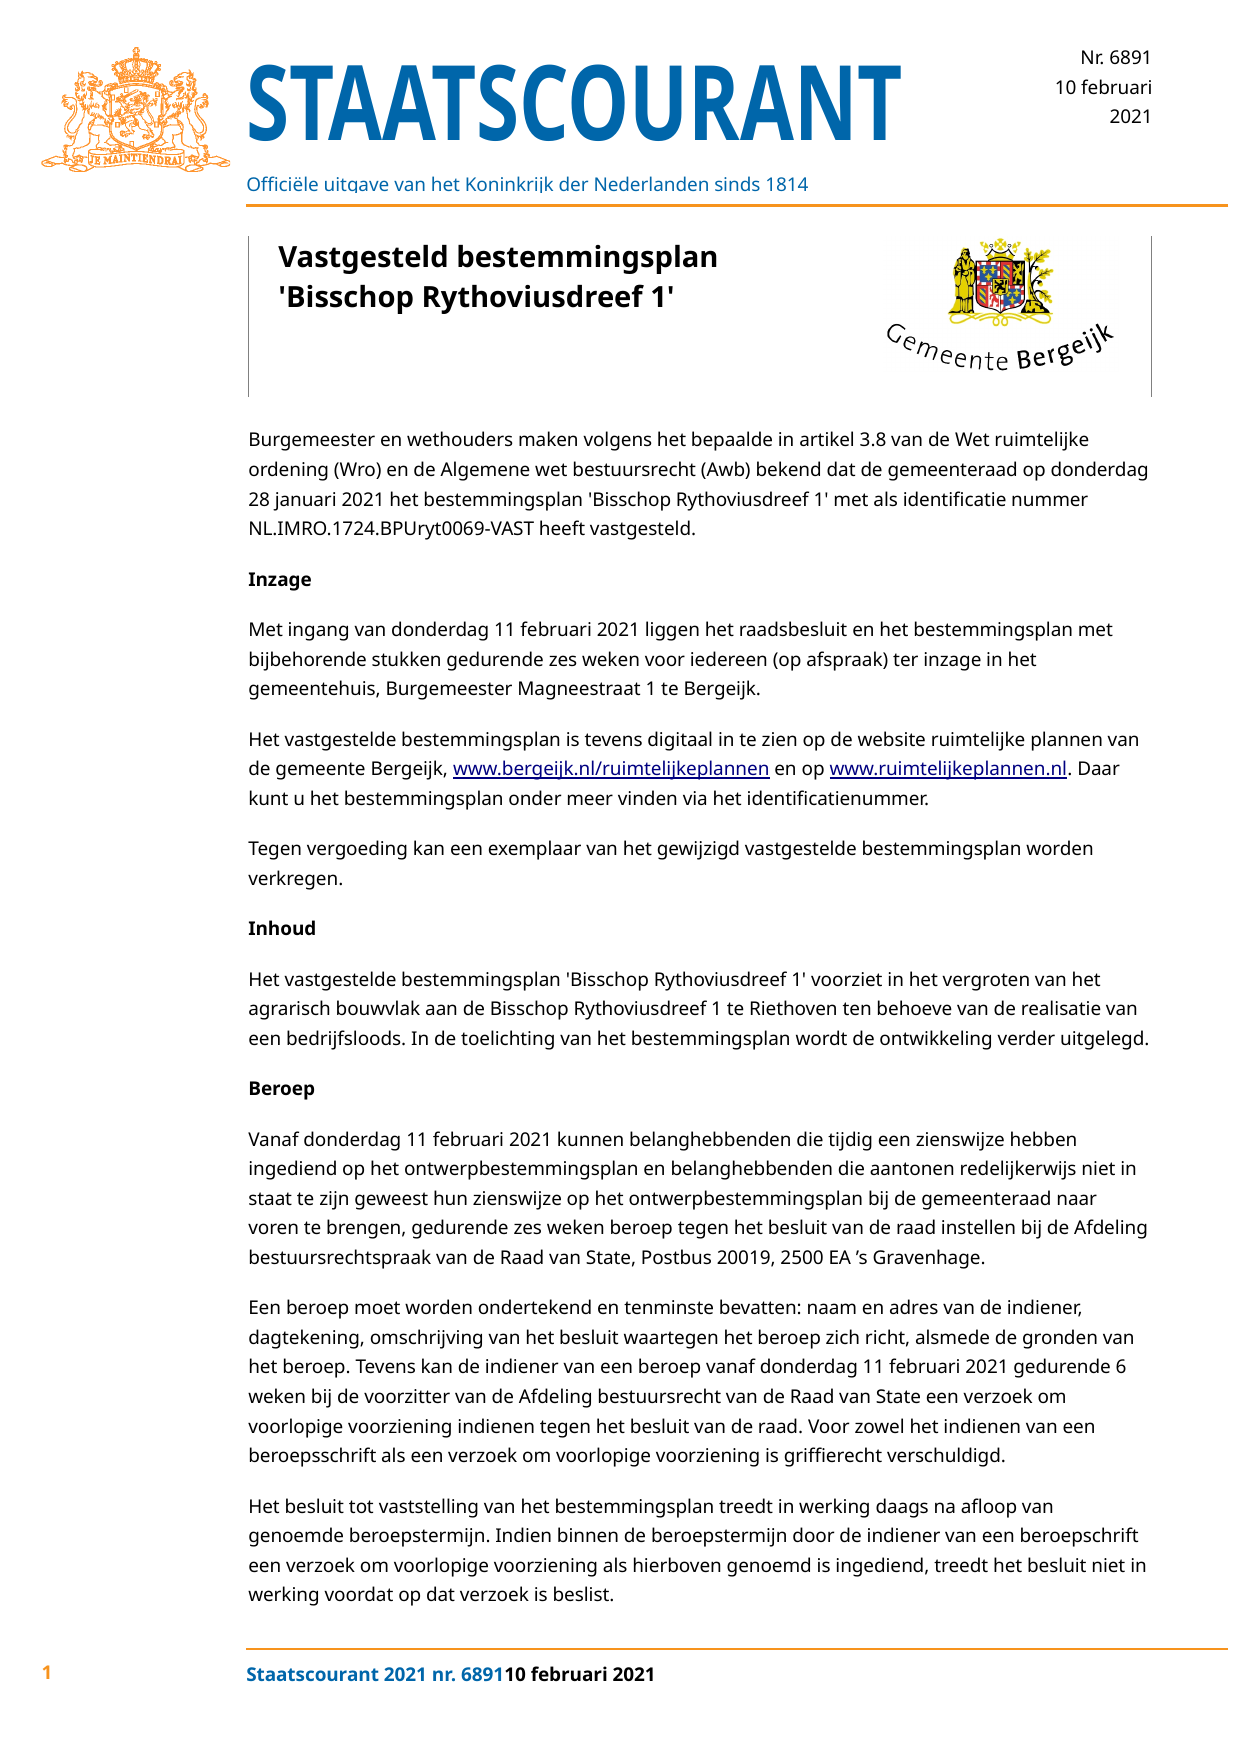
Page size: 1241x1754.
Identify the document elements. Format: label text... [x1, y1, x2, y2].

text Inhoud [248, 915, 1152, 941]
text Met ingang van donderdag 11 februari 2021 liggen het raadsbesluit en het bestemmingsplan met bijbehorende stukken gedurende zes weken voor iedereen (op afspraak) ter inzage in het gemeentehuis, Burgemeester Magneestraat 1 te Bergeijk. [248, 616, 1152, 701]
text Het vastgestelde bestemmingsplan 'Bisschop Rythoviusdreef 1' voorziet in het vergroten van het agrarisch bouwvlak aan de Bisschop Rythoviusdreef 1 te Riethoven ten behoeve van de realisatie van een bedrijfsloods. In de toelichting van het bestemmingsplan wordt de ontwikkeling verder uitgelegd. [248, 966, 1152, 1051]
text Beroep [248, 1075, 1152, 1101]
table_header Vastgesteld bestemmingsplan 'Bisschop Rythoviusdreef 1' [249, 236, 850, 397]
text Het besluit tot vaststelling van het bestemmingsplan treedt in werking daags na afloop van genoemde beroepstermijn. Indien binnen de beroepstermijn door de indiener van een beroepschrift een verzoek om voorlopige voorziening als hierboven genoemd is ingediend, treedt het besluit niet in werking voordat op dat verzoek is beslist. [248, 1493, 1152, 1607]
text Een beroep moet worden ondertekend en tenminste bevatten: naam en adres van de indiener, dagtekening, omschrijving van het besluit waartegen het beroep zich richt, alsmede de gronden van het beroep. Tevens kan de indiener van een beroep vanaf donderdag 11 februari 2021 gedurende 6 weken bij de voorzitter van de Afdeling bestuursrecht van de Raad van State een verzoek om voorlopige voorziening indienen tegen het besluit van de raad. Voor zowel het indienen van een beroepsschrift als een verzoek om voorlopige voorziening is griffierecht verschuldigd. [248, 1294, 1152, 1468]
text Tegen vergoeding kan een exemplaar van het gewijzigd vastgestelde bestemmingsplan worden verkregen. [248, 835, 1152, 891]
text Burgemeester en wethouders maken volgens het bepaalde in artikel 3.8 van de Wet ruimtelijke ordening (Wro) en de Algemene wet bestuursrecht (Awb) bekend dat de gemeenteraad op donderdag 28 januari 2021 het bestemmingsplan 'Bisschop Rythoviusdreef 1' met als identificatie nummer NL.IMRO.1724.BPUryt0069-VAST heeft vastgesteld. [248, 427, 1152, 541]
picture [882, 236, 1119, 372]
table_header [850, 236, 1151, 397]
text Inzage [248, 566, 1152, 592]
picture [41, 47, 231, 172]
text Het vastgestelde bestemmingsplan is tevens digitaal in te zien op de website ruimtelijke plannen van de gemeente Bergeijk, www.bergeijk.nl/ruimtelijkeplannen en op www.ruimtelijkeplannen.nl. Daar kunt u het bestemmingsplan onder meer vinden via het identificatienummer. [248, 726, 1152, 811]
text Vanaf donderdag 11 februari 2021 kunnen belanghebbenden die tijdig een zienswijze hebben ingediend op het ontwerpbestemmingsplan en belanghebbenden die aantonen redelijkerwijs niet in staat te zijn geweest hun zienswijze op het ontwerpbestemmingsplan bij de gemeenteraad naar voren te brengen, gedurende zes weken beroep tegen het besluit van de raad instellen bij de Afdeling bestuursrechtspraak van de Raad van State, Postbus 20019, 2500 EA ’s Gravenhage. [248, 1126, 1152, 1270]
